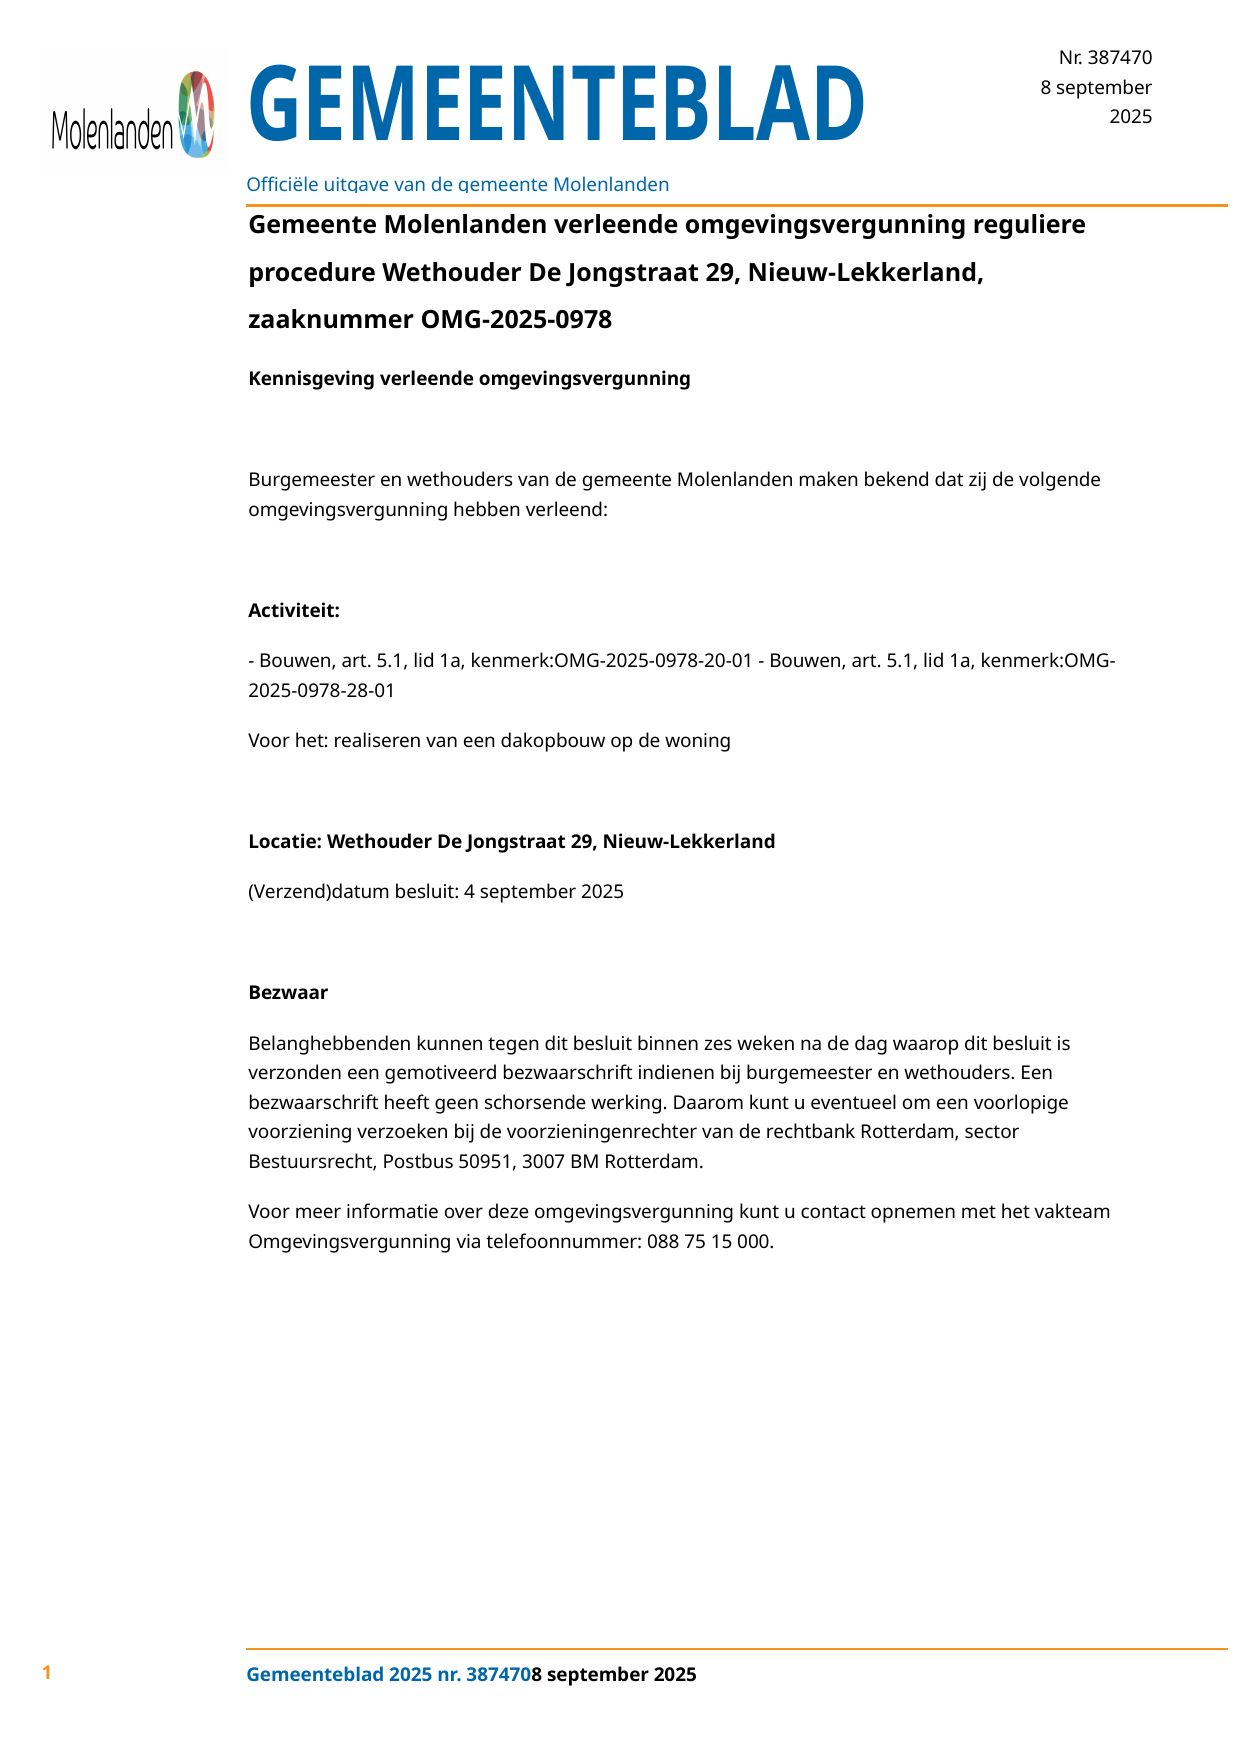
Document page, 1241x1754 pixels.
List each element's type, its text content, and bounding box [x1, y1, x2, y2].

text Activiteit: [248, 597, 1152, 622]
text Voor het: realiseren van een dakopbouw op de woning [248, 727, 1152, 753]
text (Verzend)datum besluit: 4 september 2025 [248, 878, 1152, 904]
picture [41, 47, 231, 172]
text Bezwaar [248, 979, 1152, 1005]
text Belanghebbenden kunnen tegen dit besluit binnen zes weken na de dag waarop dit besluit is verzonden een gemotiveerd bezwaarschrift indienen bij burgemeester en wethouders. Een bezwaarschrift heeft geen schorsende werking. Daarom kunt u eventueel om een voorlopige voorziening verzoeken bij de voorzieningenrechter van de rechtbank Rotterdam, sector Bestuursrecht, Postbus 50951, 3007 BM Rotterdam. [248, 1030, 1152, 1174]
text Kennisgeving verleende omgevingsvergunning [248, 366, 1152, 391]
text - Bouwen, art. 5.1, lid 1a, kenmerk:OMG-2025-0978-20-01 - Bouwen, art. 5.1, lid 1a, kenmerk:OMG-2025-0978-28-01 [248, 647, 1152, 702]
text Voor meer informatie over deze omgevingsvergunning kunt u contact opnemen met het vakteam Omgevingsvergunning via telefoonnummer: 088 75 15 000. [248, 1198, 1152, 1254]
text Burgemeester en wethouders van de gemeente Molenlanden maken bekend dat zij de volgende omgevingsvergunning hebben verleend: [248, 466, 1152, 522]
text Gemeente Molenlanden verleende omgevingsvergunning reguliere procedure Wethouder De Jongstraat 29, Nieuw-Lekkerland, zaaknummer OMG-2025-0978 [248, 207, 1152, 336]
text Locatie: Wethouder De Jongstraat 29, Nieuw-Lekkerland [248, 828, 1152, 854]
